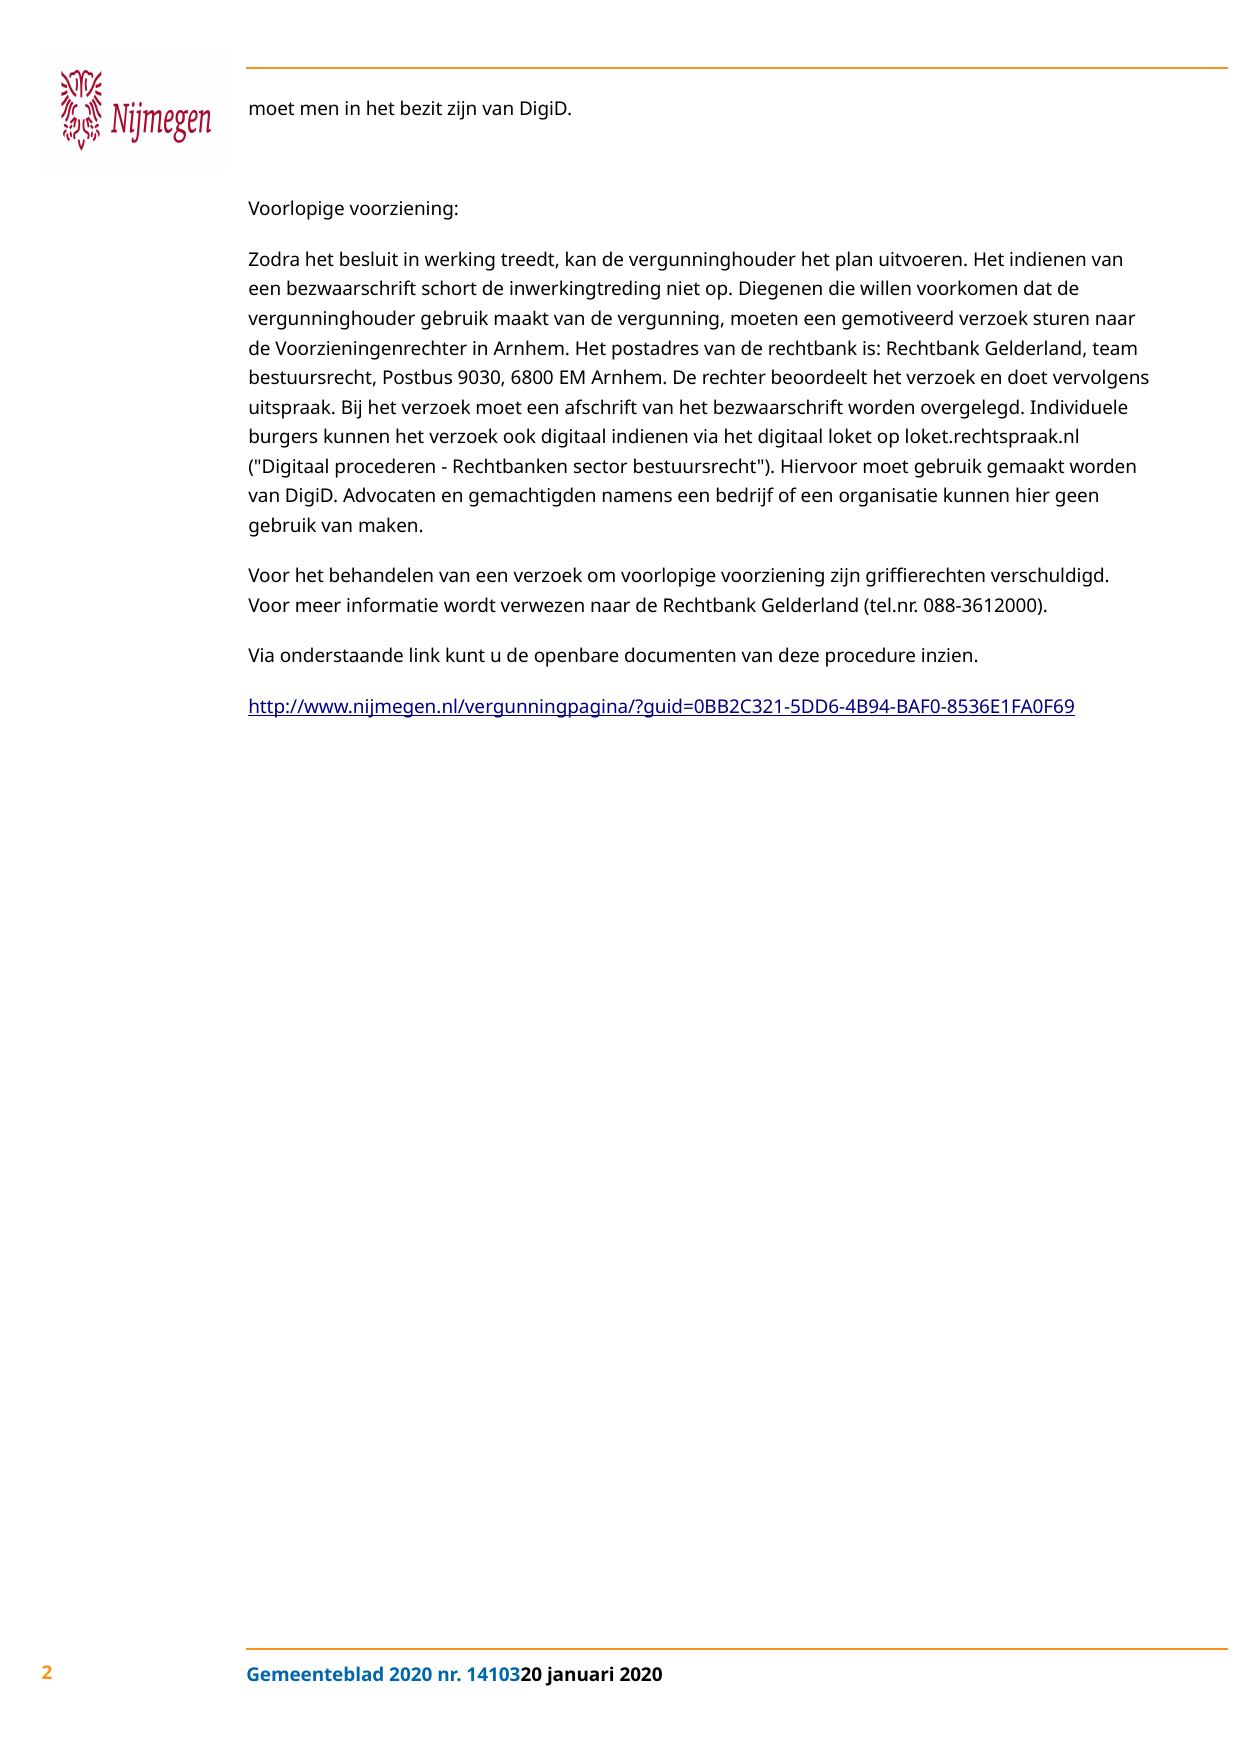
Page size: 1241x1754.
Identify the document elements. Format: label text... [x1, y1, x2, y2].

text moet men in het bezit zijn van DigiD. [248, 95, 1152, 121]
text Via onderstaande link kunt u de openbare documenten van deze procedure inzien. [248, 643, 1152, 668]
text Voor het behandelen van een verzoek om voorlopige voorziening zijn griffierechten verschuldigd. Voor meer informatie wordt verwezen naar de Rechtbank Gelderland (tel.nr. 088-3612000). [248, 563, 1152, 618]
text Zodra het besluit in werking treedt, kan de vergunninghouder het plan uitvoeren. Het indienen van een bezwaarschrift schort de inwerkingtreding niet op. Diegenen die willen voorkomen dat de vergunninghouder gebruik maakt van de vergunning, moeten een gemotiveerd verzoek sturen naar de Voorzieningenrechter in Arnhem. Het postadres van de rechtbank is: Rechtbank Gelderland, team bestuursrecht, Postbus 9030, 6800 EM Arnhem. De rechter beoordeelt het verzoek en doet vervolgens uitspraak. Bij het verzoek moet een afschrift van het bezwaarschrift worden overgelegd. Individuele burgers kunnen het verzoek ook digitaal indienen via het digitaal loket op loket.rechtspraak.nl ("Digitaal procederen - Rechtbanken sector bestuursrecht"). Hiervoor moet gebruik gemaakt worden van DigiD. Advocaten en gemachtigden namens een bedrijf of een organisatie kunnen hier geen gebruik van maken. [248, 246, 1152, 538]
text http://www.nijmegen.nl/vergunningpagina/?guid=0BB2C321-5DD6-4B94-BAF0-8536E1FA0F69 [248, 693, 1152, 719]
picture [41, 47, 231, 172]
text Voorlopige voorziening: [248, 196, 1152, 221]
